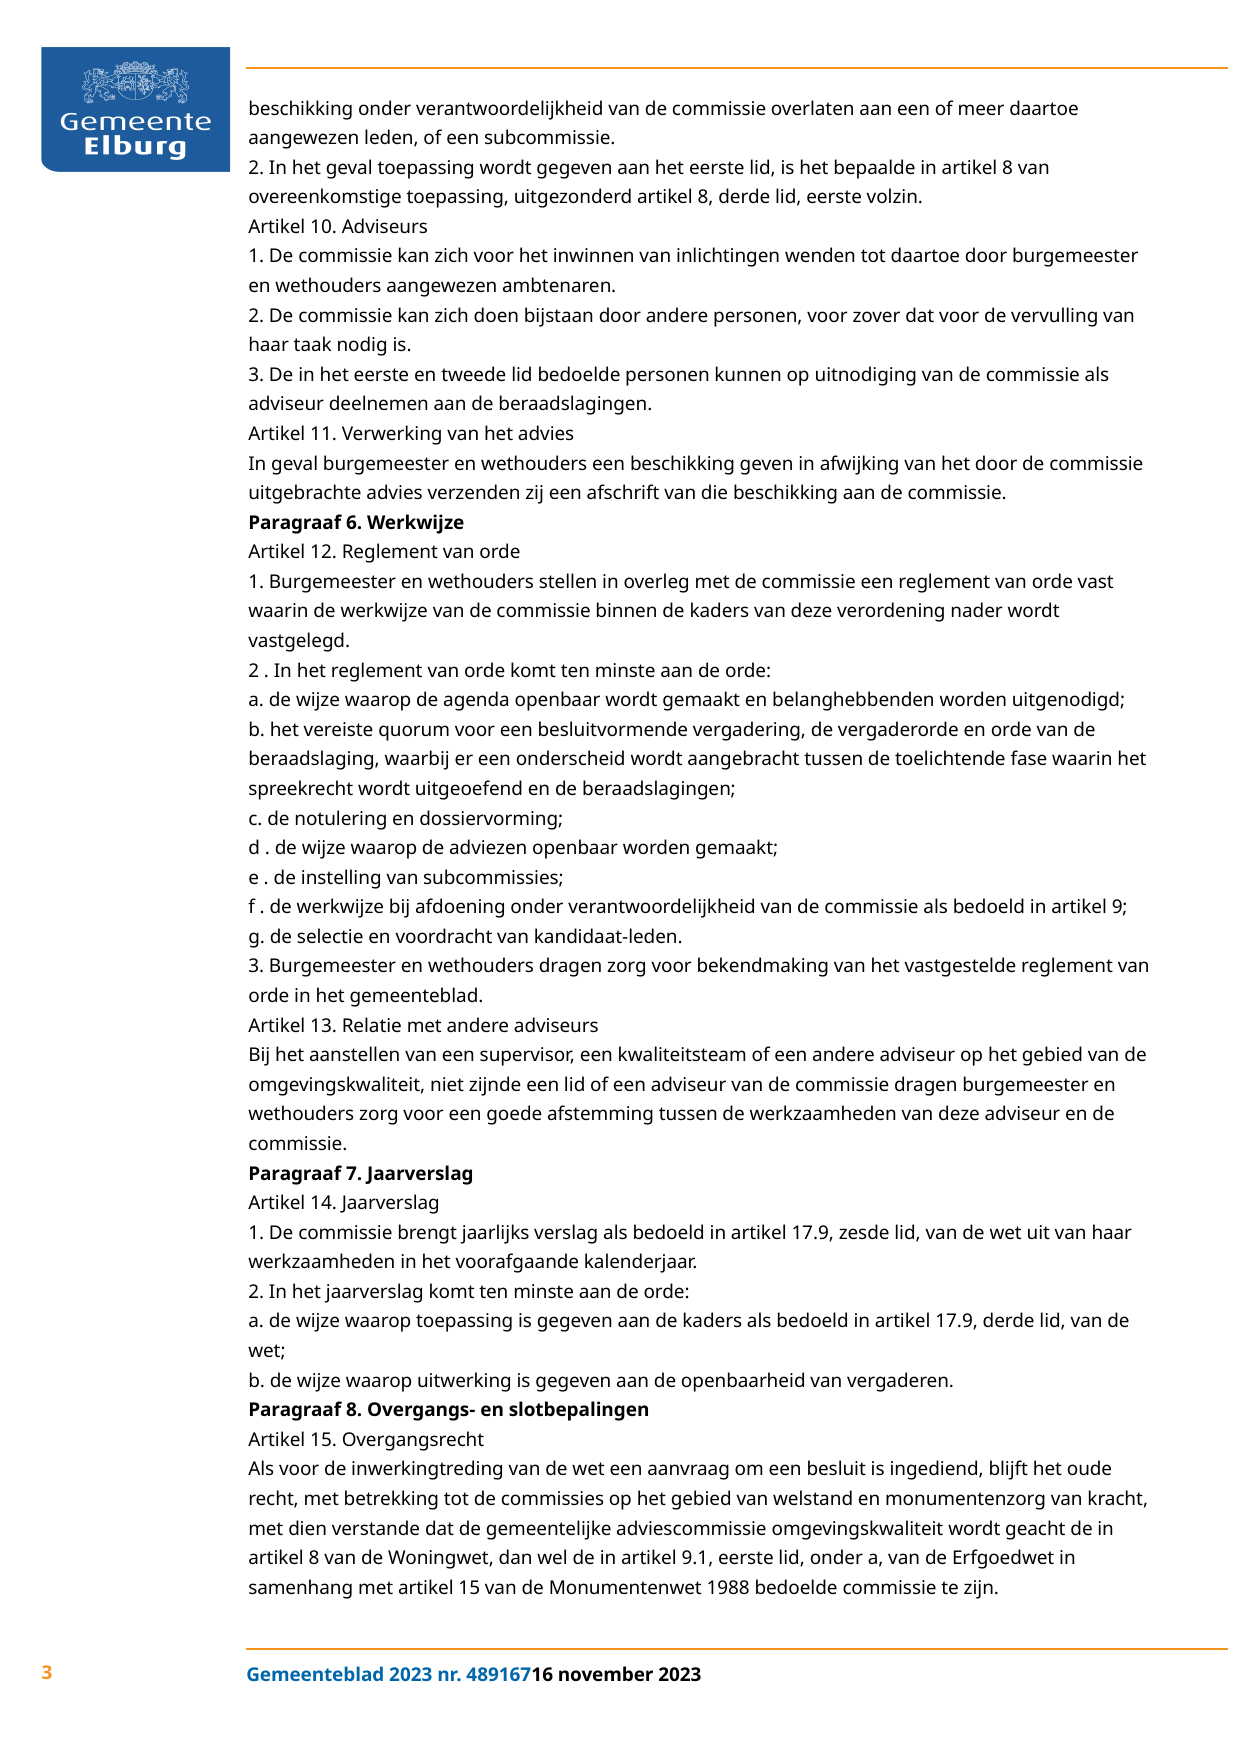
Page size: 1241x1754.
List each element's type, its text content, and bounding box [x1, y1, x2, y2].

text b. het vereiste quorum voor een besluitvormende vergadering, de vergaderorde en orde van de beraadslaging, waarbij er een onderscheid wordt aangebracht tussen de toelichtende fase waarin het spreekrecht wordt uitgeoefend en de beraadslagingen; [248, 716, 1152, 801]
picture [41, 47, 231, 172]
text f . de werkwijze bij afdoening onder verantwoordelijkheid van de commissie als bedoeld in artikel 9; [248, 893, 1152, 919]
text Artikel 12. Reglement van orde [248, 538, 1152, 564]
text Artikel 14. Jaarverslag [248, 1189, 1152, 1215]
text Artikel 15. Overgangsrecht [248, 1426, 1152, 1452]
text Paragraaf 8. Overgangs- en slotbepalingen [248, 1396, 1152, 1422]
text b. de wijze waarop uitwerking is gegeven aan de openbaarheid van vergaderen. [248, 1367, 1152, 1393]
text g. de selectie en voordracht van kandidaat-leden. [248, 923, 1152, 949]
text beschikking onder verantwoordelijkheid van de commissie overlaten aan een of meer daartoe aangewezen leden, of een subcommissie. [248, 95, 1152, 150]
text 2. In het jaarverslag komt ten minste aan de orde: [248, 1278, 1152, 1304]
text d . de wijze waarop de adviezen openbaar worden gemaakt; [248, 834, 1152, 860]
text Als voor de inwerkingtreding van de wet een aanvraag om een besluit is ingediend, blijft het oude recht, met betrekking tot de commissies op het gebied van welstand en monumentenzorg van kracht, met dien verstande dat de gemeentelijke adviescommissie omgevingskwaliteit wordt geacht de in artikel 8 van de Woningwet, dan wel de in artikel 9.1, eerste lid, onder a, van de Erfgoedwet in samenhang met artikel 15 van de Monumentenwet 1988 bedoelde commissie te zijn. [248, 1456, 1152, 1600]
text Bij het aanstellen van een supervisor, een kwaliteitsteam of een andere adviseur op het gebied van de omgevingskwaliteit, niet zijnde een lid of een adviseur van de commissie dragen burgemeester en wethouders zorg voor een goede afstemming tussen de werkzaamheden van deze adviseur en de commissie. [248, 1041, 1152, 1156]
text In geval burgemeester en wethouders een beschikking geven in afwijking van het door de commissie uitgebrachte advies verzenden zij een afschrift van die beschikking aan de commissie. [248, 450, 1152, 505]
text 2 . In het reglement van orde komt ten minste aan de orde: [248, 657, 1152, 683]
text Artikel 13. Relatie met andere adviseurs [248, 1012, 1152, 1038]
text 1. De commissie kan zich voor het inwinnen van inlichtingen wenden tot daartoe door burgemeester en wethouders aangewezen ambtenaren. [248, 243, 1152, 298]
text a. de wijze waarop toepassing is gegeven aan de kaders als bedoeld in artikel 17.9, derde lid, van de wet; [248, 1308, 1152, 1363]
text Paragraaf 6. Werkwijze [248, 509, 1152, 535]
text e . de instelling van subcommissies; [248, 864, 1152, 890]
text c. de notulering en dossiervorming; [248, 805, 1152, 831]
text 2. De commissie kan zich doen bijstaan door andere personen, voor zover dat voor de vervulling van haar taak nodig is. [248, 302, 1152, 357]
text 3. De in het eerste en tweede lid bedoelde personen kunnen op uitnodiging van de commissie als adviseur deelnemen aan de beraadslagingen. [248, 361, 1152, 416]
text Artikel 10. Adviseurs [248, 213, 1152, 239]
text 1. Burgemeester en wethouders stellen in overleg met de commissie een reglement van orde vast waarin de werkwijze van de commissie binnen de kaders van deze verordening nader wordt vastgelegd. [248, 568, 1152, 653]
text a. de wijze waarop de agenda openbaar wordt gemaakt en belanghebbenden worden uitgenodigd; [248, 686, 1152, 712]
text 3. Burgemeester en wethouders dragen zorg voor bekendmaking van het vastgestelde reglement van orde in het gemeenteblad. [248, 953, 1152, 1008]
text Artikel 11. Verwerking van het advies [248, 420, 1152, 446]
text Paragraaf 7. Jaarverslag [248, 1160, 1152, 1186]
text 2. In het geval toepassing wordt gegeven aan het eerste lid, is het bepaalde in artikel 8 van overeenkomstige toepassing, uitgezonderd artikel 8, derde lid, eerste volzin. [248, 154, 1152, 209]
text 1. De commissie brengt jaarlijks verslag als bedoeld in artikel 17.9, zesde lid, van de wet uit van haar werkzaamheden in het voorafgaande kalenderjaar. [248, 1219, 1152, 1274]
